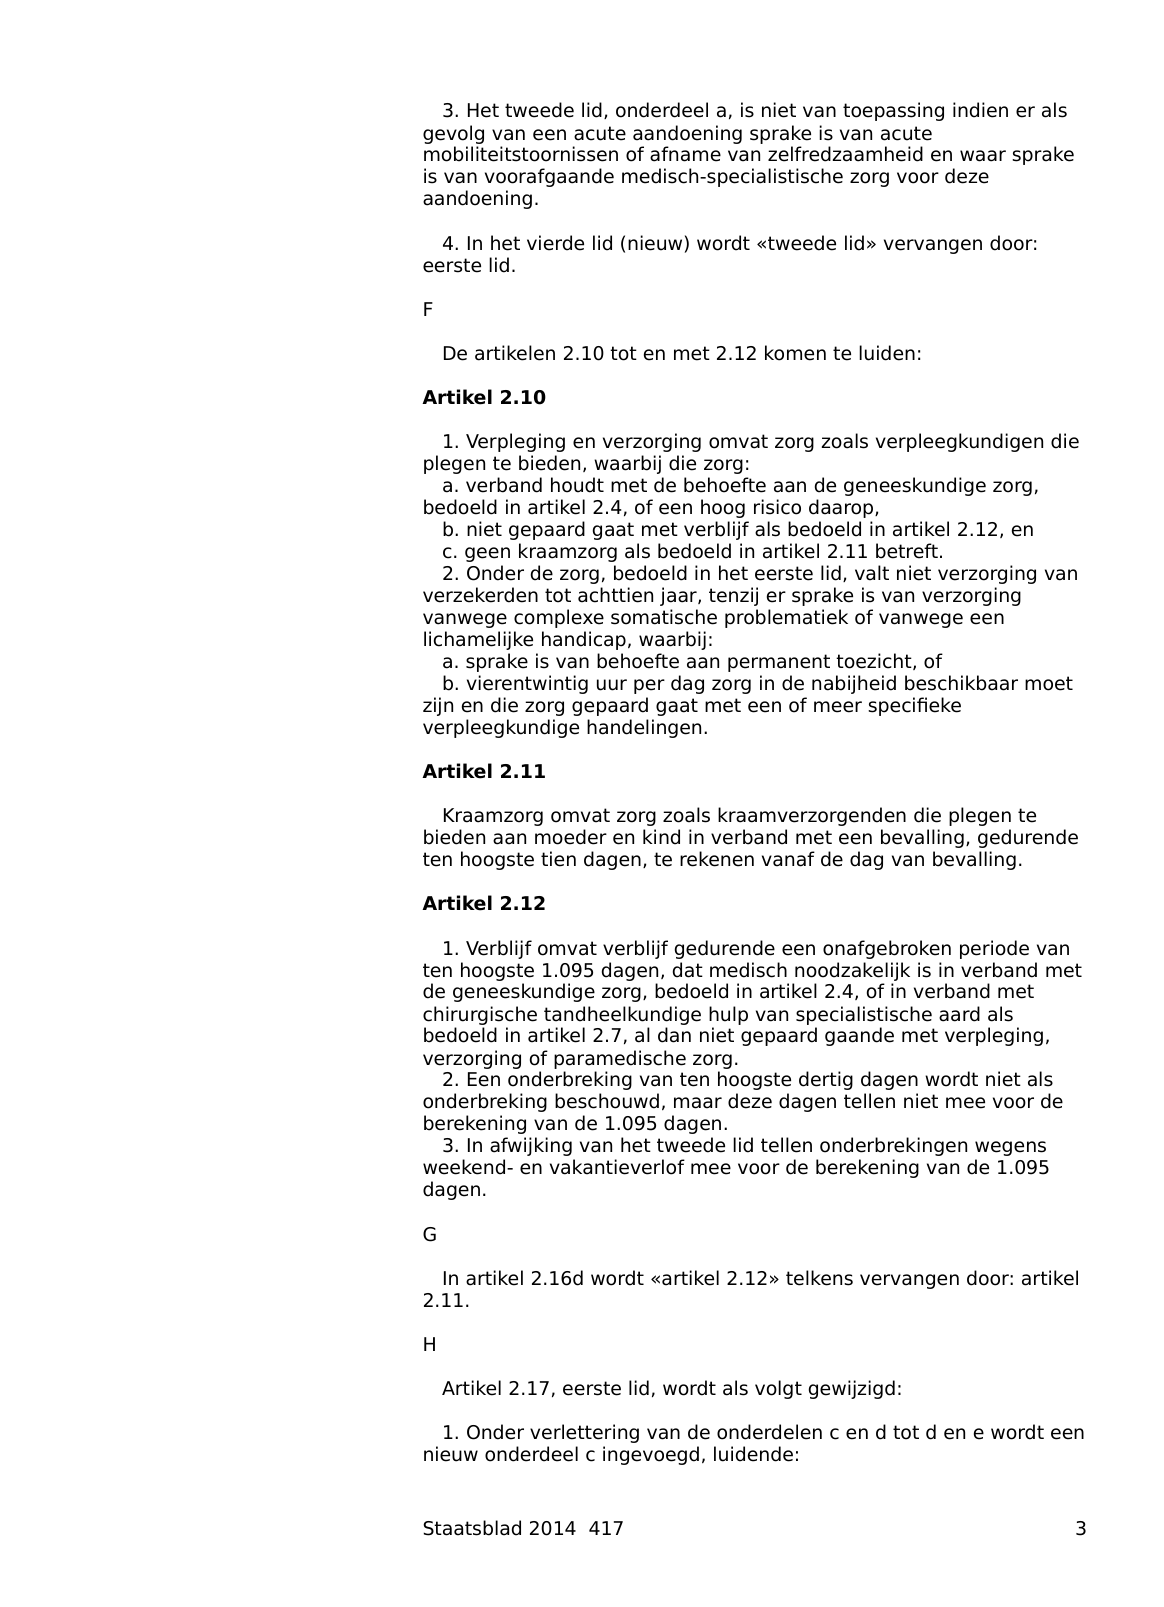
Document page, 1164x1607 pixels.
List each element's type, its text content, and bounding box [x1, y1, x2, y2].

text Kraamzorg omvat zorg zoals kraamverzorgenden die plegen te bieden aan moeder en kind in verband met een bevalling, gedurende ten hoogste tien dagen, te rekenen vanaf de dag van bevalling. [422, 805, 1087, 871]
text 2. Onder de zorg, bedoeld in het eerste lid, valt niet verzorging van verzekerden tot achttien jaar, tenzij er sprake is van verzorging vanwege complexe somatische problematiek of vanwege een lichamelijke handicap, waarbij: [422, 563, 1087, 651]
text 1. Onder verlettering van de onderdelen c en d tot d en e wordt een nieuw onderdeel c ingevoegd, luidende: [422, 1422, 1087, 1466]
text a. sprake is van behoefte aan permanent toezicht, of [422, 651, 1087, 673]
text 3. Het tweede lid, onderdeel a, is niet van toepassing indien er als gevolg van een acute aandoening sprake is van acute mobiliteitstoornissen of afname van zelfredzaamheid en waar sprake is van voorafgaande medisch-specialistische zorg voor deze aandoening. [422, 100, 1087, 210]
subtitle Artikel 2.12 [422, 893, 1087, 915]
text Artikel 2.17, eerste lid, wordt als volgt gewijzigd: [422, 1378, 1087, 1400]
text De artikelen 2.10 tot en met 2.12 komen te luiden: [422, 343, 1087, 365]
subtitle Artikel 2.11 [422, 761, 1087, 783]
text 4. In het vierde lid (nieuw) wordt «tweede lid» vervangen door: eerste lid. [422, 232, 1087, 276]
text 1. Verblijf omvat verblijf gedurende een onafgebroken periode van ten hoogste 1.095 dagen, dat medisch noodzakelijk is in verband met de geneeskundige zorg, bedoeld in artikel 2.4, of in verband met chirurgische tandheelkundige hulp van specialistische aard als bedoeld in artikel 2.7, al dan niet gepaard gaande met verpleging, verzorging of paramedische zorg. [422, 937, 1087, 1069]
text In artikel 2.16d wordt «artikel 2.12» telkens vervangen door: artikel 2.11. [422, 1268, 1087, 1312]
text F [422, 299, 1087, 321]
text G [422, 1223, 1087, 1245]
text a. verband houdt met de behoefte aan de geneeskundige zorg, bedoeld in artikel 2.4, of een hoog risico daarop, [422, 475, 1087, 519]
subtitle Artikel 2.10 [422, 387, 1087, 409]
text b. niet gepaard gaat met verblijf als bedoeld in artikel 2.12, en [422, 519, 1087, 541]
text 2. Een onderbreking van ten hoogste dertig dagen wordt niet als onderbreking beschouwd, maar deze dagen tellen niet mee voor de berekening van de 1.095 dagen. [422, 1069, 1087, 1135]
text b. vierentwintig uur per dag zorg in de nabijheid beschikbaar moet zijn en die zorg gepaard gaat met een of meer specifieke verpleegkundige handelingen. [422, 673, 1087, 739]
text 3. In afwijking van het tweede lid tellen onderbrekingen wegens weekend- en vakantieverlof mee voor de berekening van de 1.095 dagen. [422, 1135, 1087, 1201]
text c. geen kraamzorg als bedoeld in artikel 2.11 betreft. [422, 541, 1087, 563]
text H [422, 1334, 1087, 1356]
text 1. Verpleging en verzorging omvat zorg zoals verpleegkundigen die plegen te bieden, waarbij die zorg: [422, 431, 1087, 475]
